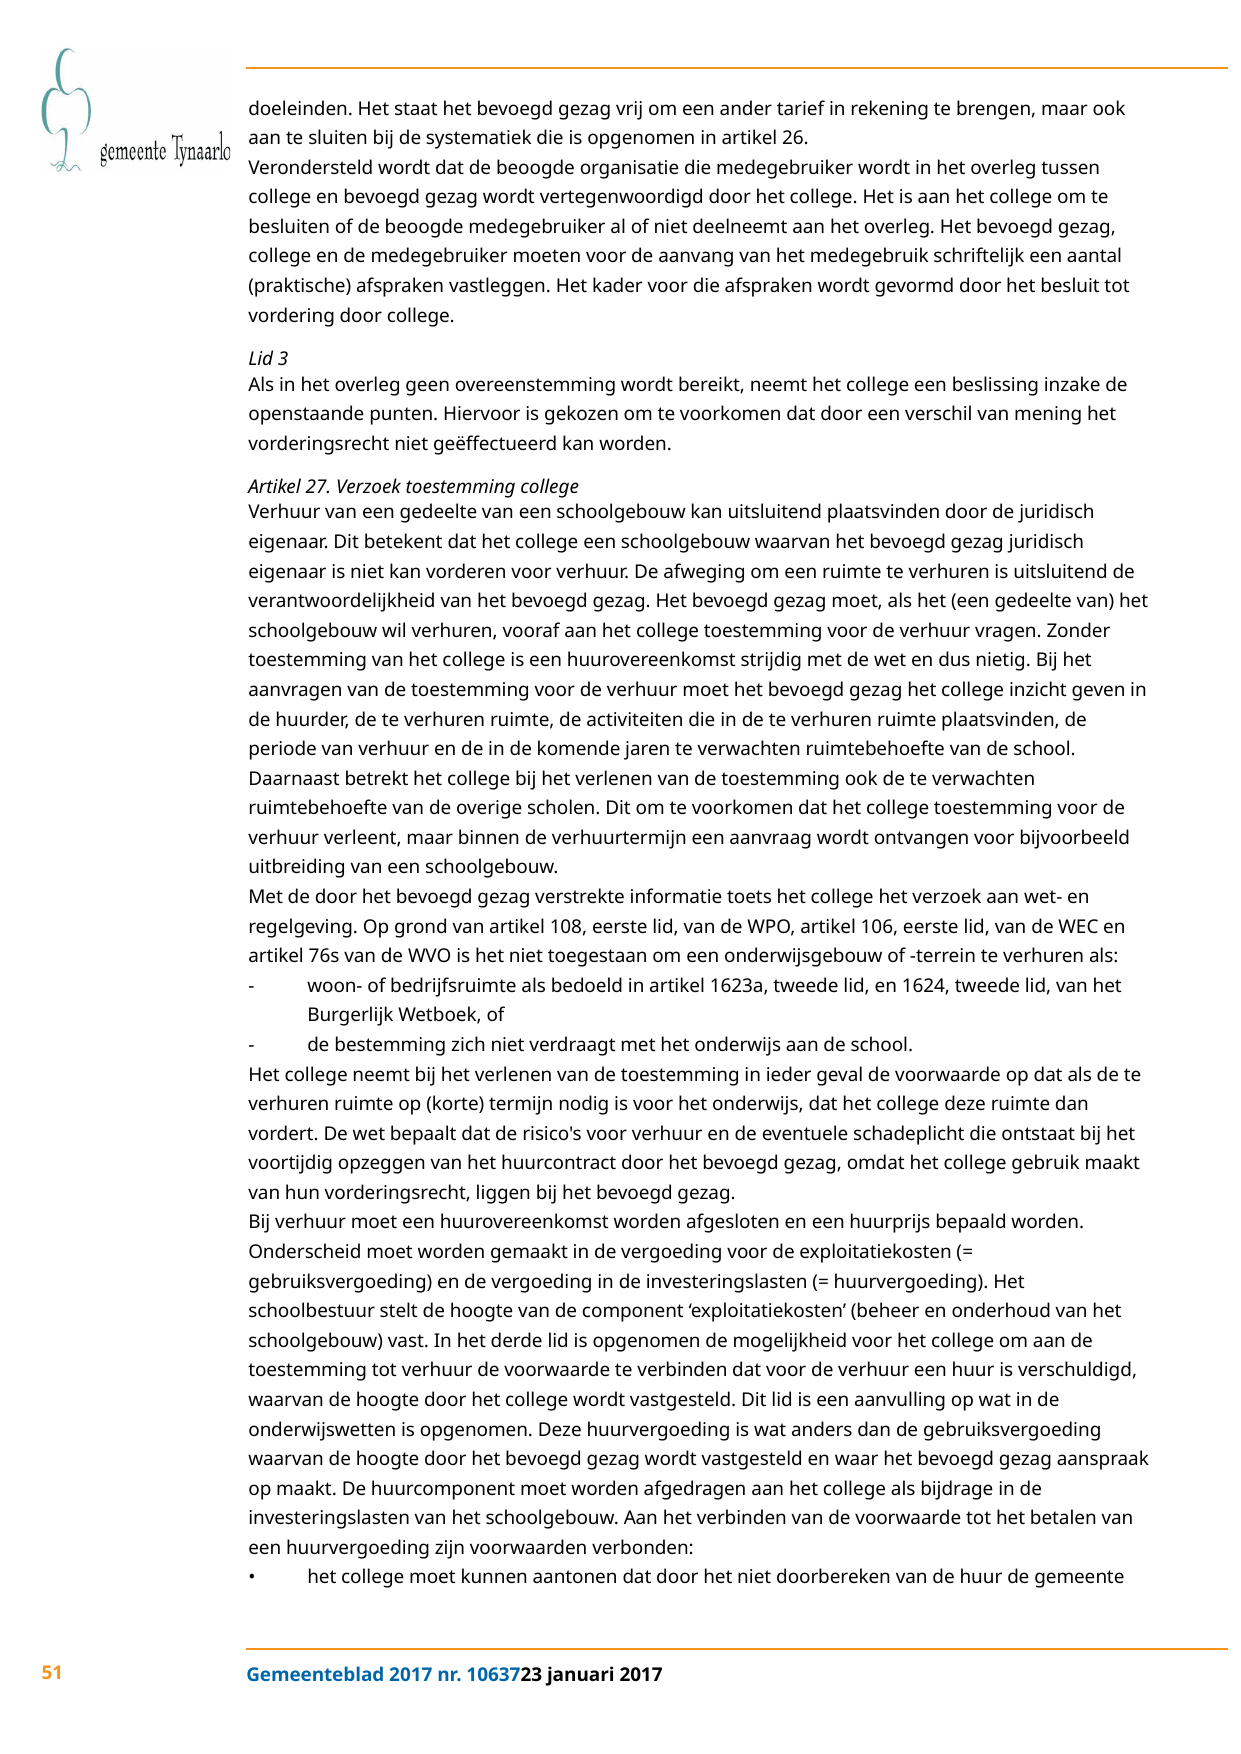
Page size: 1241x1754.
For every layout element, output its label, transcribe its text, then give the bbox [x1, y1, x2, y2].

text Verondersteld wordt dat de beoogde organisatie die medegebruiker wordt in het overleg tussen college en bevoegd gezag wordt vertegenwoordigd door het college. Het is aan het college om te besluiten of de beoogde medegebruiker al of niet deelneemt aan het overleg. Het bevoegd gezag, college en de medegebruiker moeten voor de aanvang van het medegebruik schriftelijk een aantal (praktische) afspraken vastleggen. Het kader voor die afspraken wordt gevormd door het besluit tot vordering door college. [248, 154, 1152, 328]
list de bestemming zich niet verdraagt met het onderwijs aan de school. [248, 1031, 1152, 1057]
list woon- of bedrijfsruimte als bedoeld in artikel 1623a, tweede lid, en 1624, tweede lid, van het Burgerlijk Wetboek, of [248, 972, 1152, 1027]
text Artikel 27. Verzoek toestemming college [248, 473, 1152, 499]
picture [41, 47, 231, 172]
text Als in het overleg geen overeenstemming wordt bereikt, neemt het college een beslissing inzake de openstaande punten. Hiervoor is gekozen om te voorkomen dat door een verschil van mening het vorderingsrecht niet geëffectueerd kan worden. [248, 371, 1152, 456]
list het college moet kunnen aantonen dat door het niet doorbereken van de huur de gemeente [248, 1564, 1152, 1589]
text Verhuur van een gedeelte van een schoolgebouw kan uitsluitend plaatsvinden door de juridisch eigenaar. Dit betekent dat het college een schoolgebouw waarvan het bevoegd gezag juridisch eigenaar is niet kan vorderen voor verhuur. De afweging om een ruimte te verhuren is uitsluitend de verantwoordelijkheid van het bevoegd gezag. Het bevoegd gezag moet, als het (een gedeelte van) het schoolgebouw wil verhuren, vooraf aan het college toestemming voor de verhuur vragen. Zonder toestemming van het college is een huurovereenkomst strijdig met de wet en dus nietig. Bij het aanvragen van de toestemming voor de verhuur moet het bevoegd gezag het college inzicht geven in de huurder, de te verhuren ruimte, de activiteiten die in de te verhuren ruimte plaatsvinden, de periode van verhuur en de in de komende jaren te verwachten ruimtebehoefte van de school. Daarnaast betrekt het college bij het verlenen van de toestemming ook de te verwachten ruimtebehoefte van de overige scholen. Dit om te voorkomen dat het college toestemming voor de verhuur verleent, maar binnen de verhuurtermijn een aanvraag wordt ontvangen voor bijvoorbeeld uitbreiding van een schoolgebouw. [248, 499, 1152, 879]
text Bij verhuur moet een huurovereenkomst worden afgesloten en een huurprijs bepaald worden. Onderscheid moet worden gemaakt in de vergoeding voor de exploitatiekosten (= gebruiksvergoeding) en de vergoeding in de investeringslasten (= huurvergoeding). Het schoolbestuur stelt de hoogte van de component ‘exploitatiekosten’ (beheer en onderhoud van het schoolgebouw) vast. In het derde lid is opgenomen de mogelijkheid voor het college om aan de toestemming tot verhuur de voorwaarde te verbinden dat voor de verhuur een huur is verschuldigd, waarvan de hoogte door het college wordt vastgesteld. Dit lid is een aanvulling op wat in de onderwijswetten is opgenomen. Deze huurvergoeding is wat anders dan de gebruiksvergoeding waarvan de hoogte door het bevoegd gezag wordt vastgesteld en waar het bevoegd gezag aanspraak op maakt. De huurcomponent moet worden afgedragen aan het college als bijdrage in de investeringslasten van het schoolgebouw. Aan het verbinden van de voorwaarde tot het betalen van een huurvergoeding zijn voorwaarden verbonden: [248, 1209, 1152, 1560]
text doeleinden. Het staat het bevoegd gezag vrij om een ander tarief in rekening te brengen, maar ook aan te sluiten bij de systematiek die is opgenomen in artikel 26. [248, 95, 1152, 150]
text Het college neemt bij het verlenen van de toestemming in ieder geval de voorwaarde op dat als de te verhuren ruimte op (korte) termijn nodig is voor het onderwijs, dat het college deze ruimte dan vordert. De wet bepaalt dat de risico's voor verhuur en de eventuele schadeplicht die ontstaat bij het voortijdig opzeggen van het huurcontract door het bevoegd gezag, omdat het college gebruik maakt van hun vorderingsrecht, liggen bij het bevoegd gezag. [248, 1061, 1152, 1205]
text Met de door het bevoegd gezag verstrekte informatie toets het college het verzoek aan wet- en regelgeving. Op grond van artikel 108, eerste lid, van de WPO, artikel 106, eerste lid, van de WEC en artikel 76s van de WVO is het niet toegestaan om een onderwijsgebouw of -terrein te verhuren als: [248, 883, 1152, 968]
text Lid 3 [248, 345, 1152, 371]
